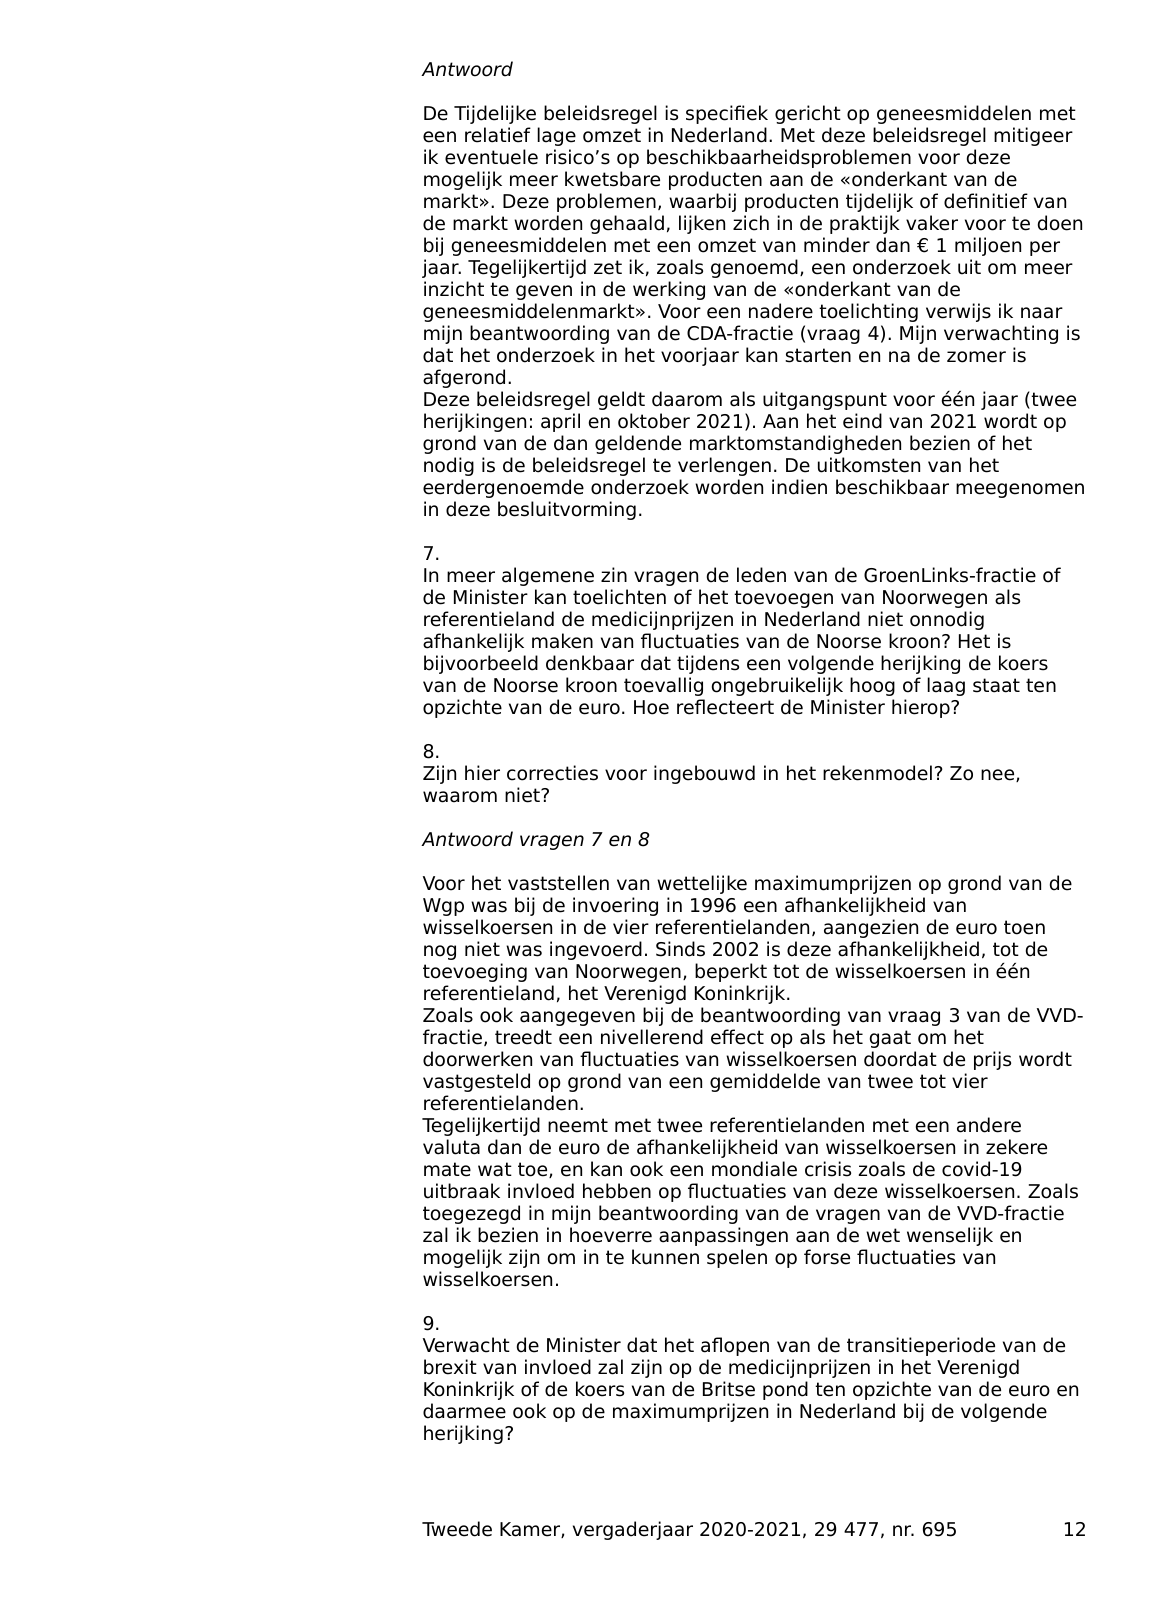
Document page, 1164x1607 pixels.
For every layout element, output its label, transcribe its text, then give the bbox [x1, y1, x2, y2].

text 7. [422, 543, 1087, 565]
text Deze beleidsregel geldt daarom als uitgangspunt voor één jaar (twee herijkingen: april en oktober 2021). Aan het eind van 2021 wordt op grond van de dan geldende marktomstandigheden bezien of het nodig is de beleidsregel te verlengen. De uitkomsten van het eerdergenoemde onderzoek worden indien beschikbaar meegenomen in deze besluitvorming. [422, 389, 1087, 521]
subtitle Antwoord vragen 7 en 8 [422, 829, 1087, 851]
text 8. [422, 741, 1087, 763]
text 9. [422, 1313, 1087, 1335]
text Tegelijkertijd neemt met twee referentielanden met een andere valuta dan de euro de afhankelijkheid van wisselkoersen in zekere mate wat toe, en kan ook een mondiale crisis zoals de covid-19 uitbraak invloed hebben op fluctuaties van deze wisselkoersen. Zoals toegezegd in mijn beantwoording van de vragen van de VVD-fractie zal ik bezien in hoeverre aanpassingen aan de wet wenselijk en mogelijk zijn om in te kunnen spelen op forse fluctuaties van wisselkoersen. [422, 1115, 1087, 1291]
text Verwacht de Minister dat het aflopen van de transitieperiode van de brexit van invloed zal zijn op de medicijnprijzen in het Verenigd Koninkrijk of de koers van de Britse pond ten opzichte van de euro en daarmee ook op de maximumprijzen in Nederland bij de volgende herijking? [422, 1335, 1087, 1445]
text Voor het vaststellen van wettelijke maximumprijzen op grond van de Wgp was bij de invoering in 1996 een afhankelijkheid van wisselkoersen in de vier referentielanden, aangezien de euro toen nog niet was ingevoerd. Sinds 2002 is deze afhankelijkheid, tot de toevoeging van Noorwegen, beperkt tot de wisselkoersen in één referentieland, het Verenigd Koninkrijk. [422, 873, 1087, 1005]
text De Tijdelijke beleidsregel is specifiek gericht op geneesmiddelen met een relatief lage omzet in Nederland. Met deze beleidsregel mitigeer ik eventuele risico’s op beschikbaarheidsproblemen voor deze mogelijk meer kwetsbare producten aan de «onderkant van de markt». Deze problemen, waarbij producten tijdelijk of definitief van de markt worden gehaald, lijken zich in de praktijk vaker voor te doen bij geneesmiddelen met een omzet van minder dan € 1 miljoen per jaar. Tegelijkertijd zet ik, zoals genoemd, een onderzoek uit om meer inzicht te geven in de werking van de «onderkant van de geneesmiddelenmarkt». Voor een nadere toelichting verwijs ik naar mijn beantwoording van de CDA-fractie (vraag 4). Mijn verwachting is dat het onderzoek in het voorjaar kan starten en na de zomer is afgerond. [422, 103, 1087, 389]
text Zijn hier correcties voor ingebouwd in het rekenmodel? Zo nee, waarom niet? [422, 763, 1087, 807]
subtitle Antwoord [422, 59, 1087, 81]
text In meer algemene zin vragen de leden van de GroenLinks-fractie of de Minister kan toelichten of het toevoegen van Noorwegen als referentieland de medicijnprijzen in Nederland niet onnodig afhankelijk maken van fluctuaties van de Noorse kroon? Het is bijvoorbeeld denkbaar dat tijdens een volgende herijking de koers van de Noorse kroon toevallig ongebruikelijk hoog of laag staat ten opzichte van de euro. Hoe reflecteert de Minister hierop? [422, 565, 1087, 719]
text Zoals ook aangegeven bij de beantwoording van vraag 3 van de VVD-fractie, treedt een nivellerend effect op als het gaat om het doorwerken van fluctuaties van wisselkoersen doordat de prijs wordt vastgesteld op grond van een gemiddelde van twee tot vier referentielanden. [422, 1005, 1087, 1115]
